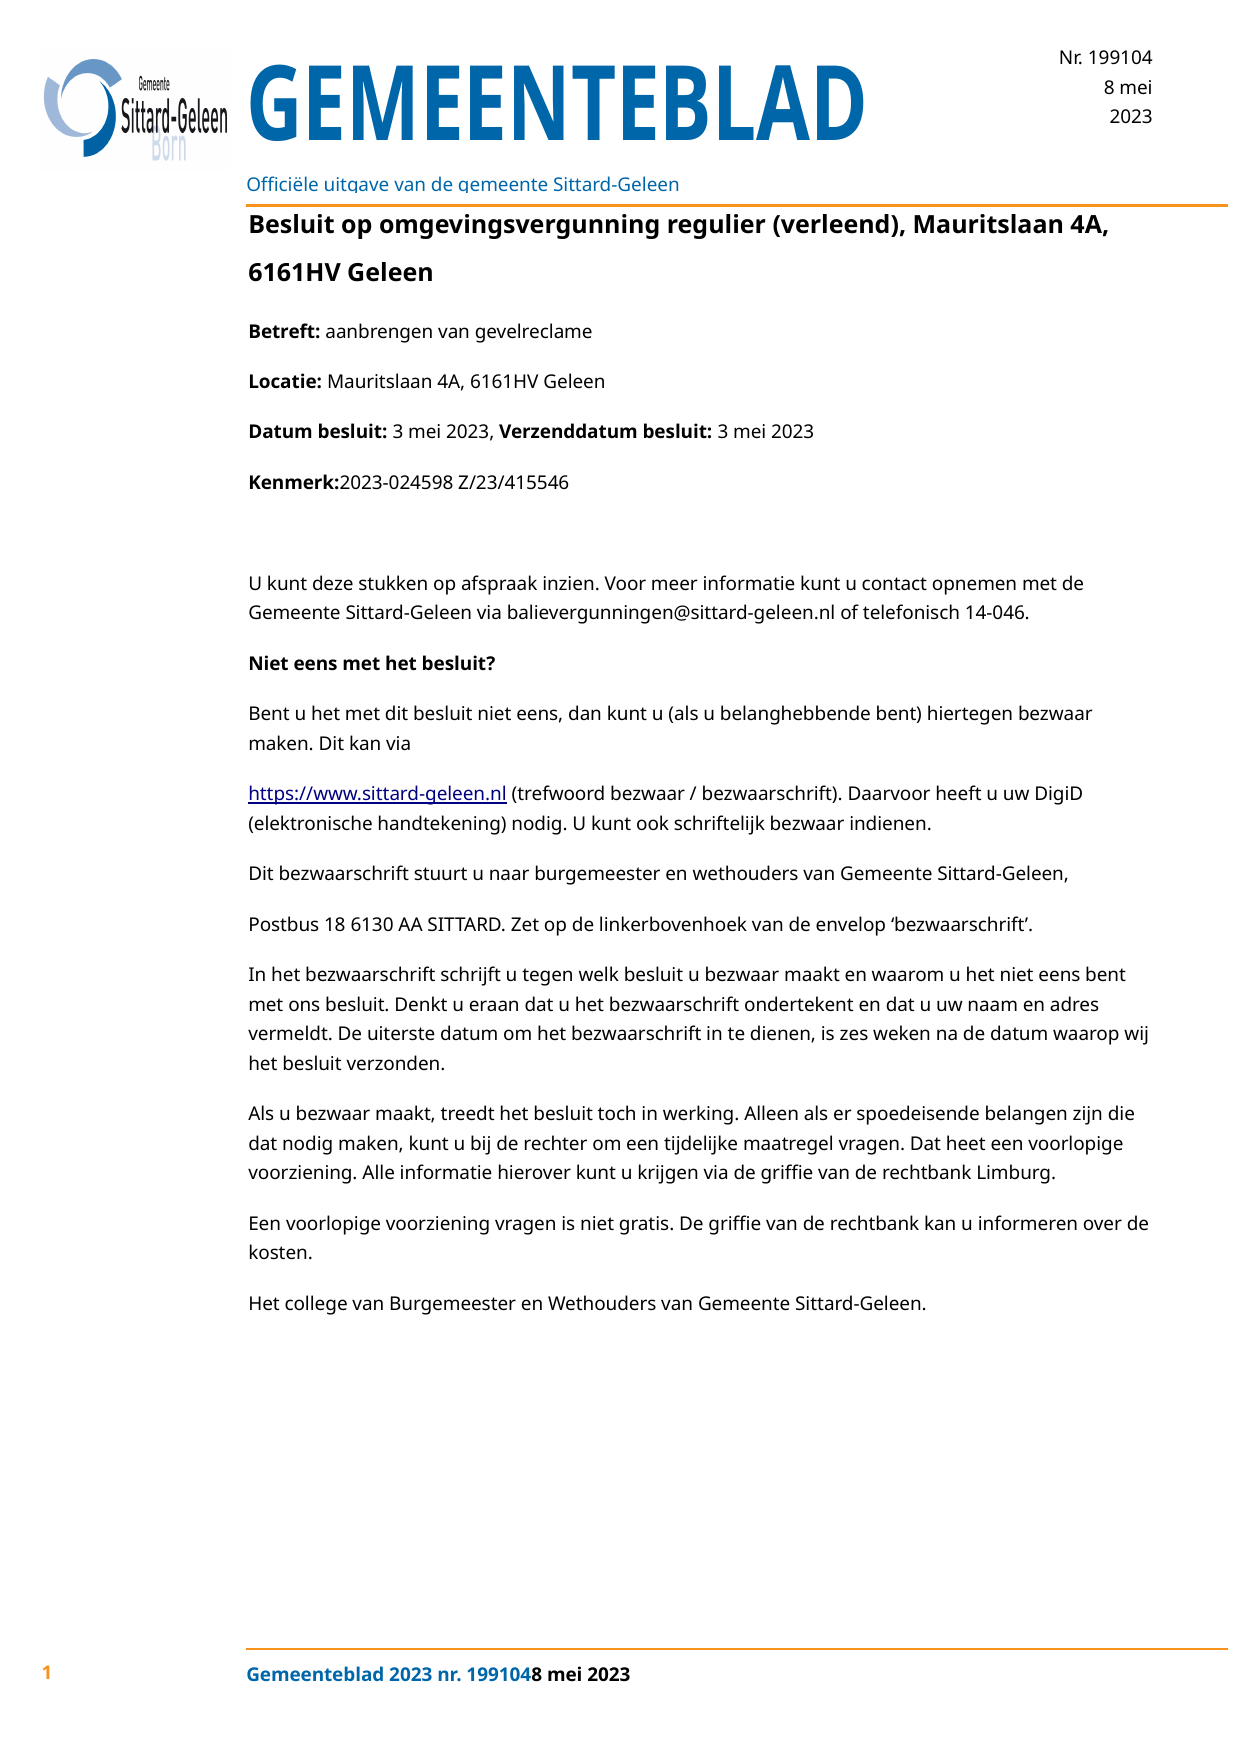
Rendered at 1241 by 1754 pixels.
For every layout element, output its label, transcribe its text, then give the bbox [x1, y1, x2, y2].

text In het bezwaarschrift schrijft u tegen welk besluit u bezwaar maakt en waarom u het niet eens bent met ons besluit. Denkt u eraan dat u het bezwaarschrift ondertekent en dat u uw naam en adres vermeldt. De uiterste datum om het bezwaarschrift in te dienen, is zes weken na de datum waarop wij het besluit verzonden. [248, 961, 1152, 1076]
text Dit bezwaarschrift stuurt u naar burgemeester en wethouders van Gemeente Sittard-Geleen, [248, 860, 1152, 886]
text Het college van Burgemeester en Wethouders van Gemeente Sittard-Geleen. [248, 1290, 1152, 1316]
text Betreft: aanbrengen van gevelreclame [248, 318, 1152, 344]
text Besluit op omgevingsvergunning regulier (verleend), Mauritslaan 4A, 6161HV Geleen [248, 207, 1152, 288]
text Postbus 18 6130 AA SITTARD. Zet op de linkerbovenhoek van de envelop ‘bezwaarschrift’. [248, 911, 1152, 937]
picture [41, 47, 231, 172]
text Locatie: Mauritslaan 4A, 6161HV Geleen [248, 368, 1152, 394]
text Bent u het met dit besluit niet eens, dan kunt u (als u belanghebbende bent) hiertegen bezwaar maken. Dit kan via [248, 700, 1152, 756]
text Kenmerk:2023-024598 Z/23/415546 [248, 469, 1152, 495]
text Een voorlopige voorziening vragen is niet gratis. De griffie van de rechtbank kan u informeren over de kosten. [248, 1210, 1152, 1265]
text Niet eens met het besluit? [248, 650, 1152, 676]
text Als u bezwaar maakt, treedt het besluit toch in werking. Alleen als er spoedeisende belangen zijn die dat nodig maken, kunt u bij de rechter om een tijdelijke maatregel vragen. Dat heet een voorlopige voorziening. Alle informatie hierover kunt u krijgen via de griffie van de rechtbank Limburg. [248, 1100, 1152, 1185]
text U kunt deze stukken op afspraak inzien. Voor meer informatie kunt u contact opnemen met de Gemeente Sittard-Geleen via balievergunningen@sittard-geleen.nl of telefonisch 14-046. [248, 570, 1152, 625]
text https://www.sittard-geleen.nl (trefwoord bezwaar / bezwaarschrift). Daarvoor heeft u uw DigiD (elektronische handtekening) nodig. U kunt ook schriftelijk bezwaar indienen. [248, 780, 1152, 836]
text Datum besluit: 3 mei 2023, Verzenddatum besluit: 3 mei 2023 [248, 419, 1152, 444]
